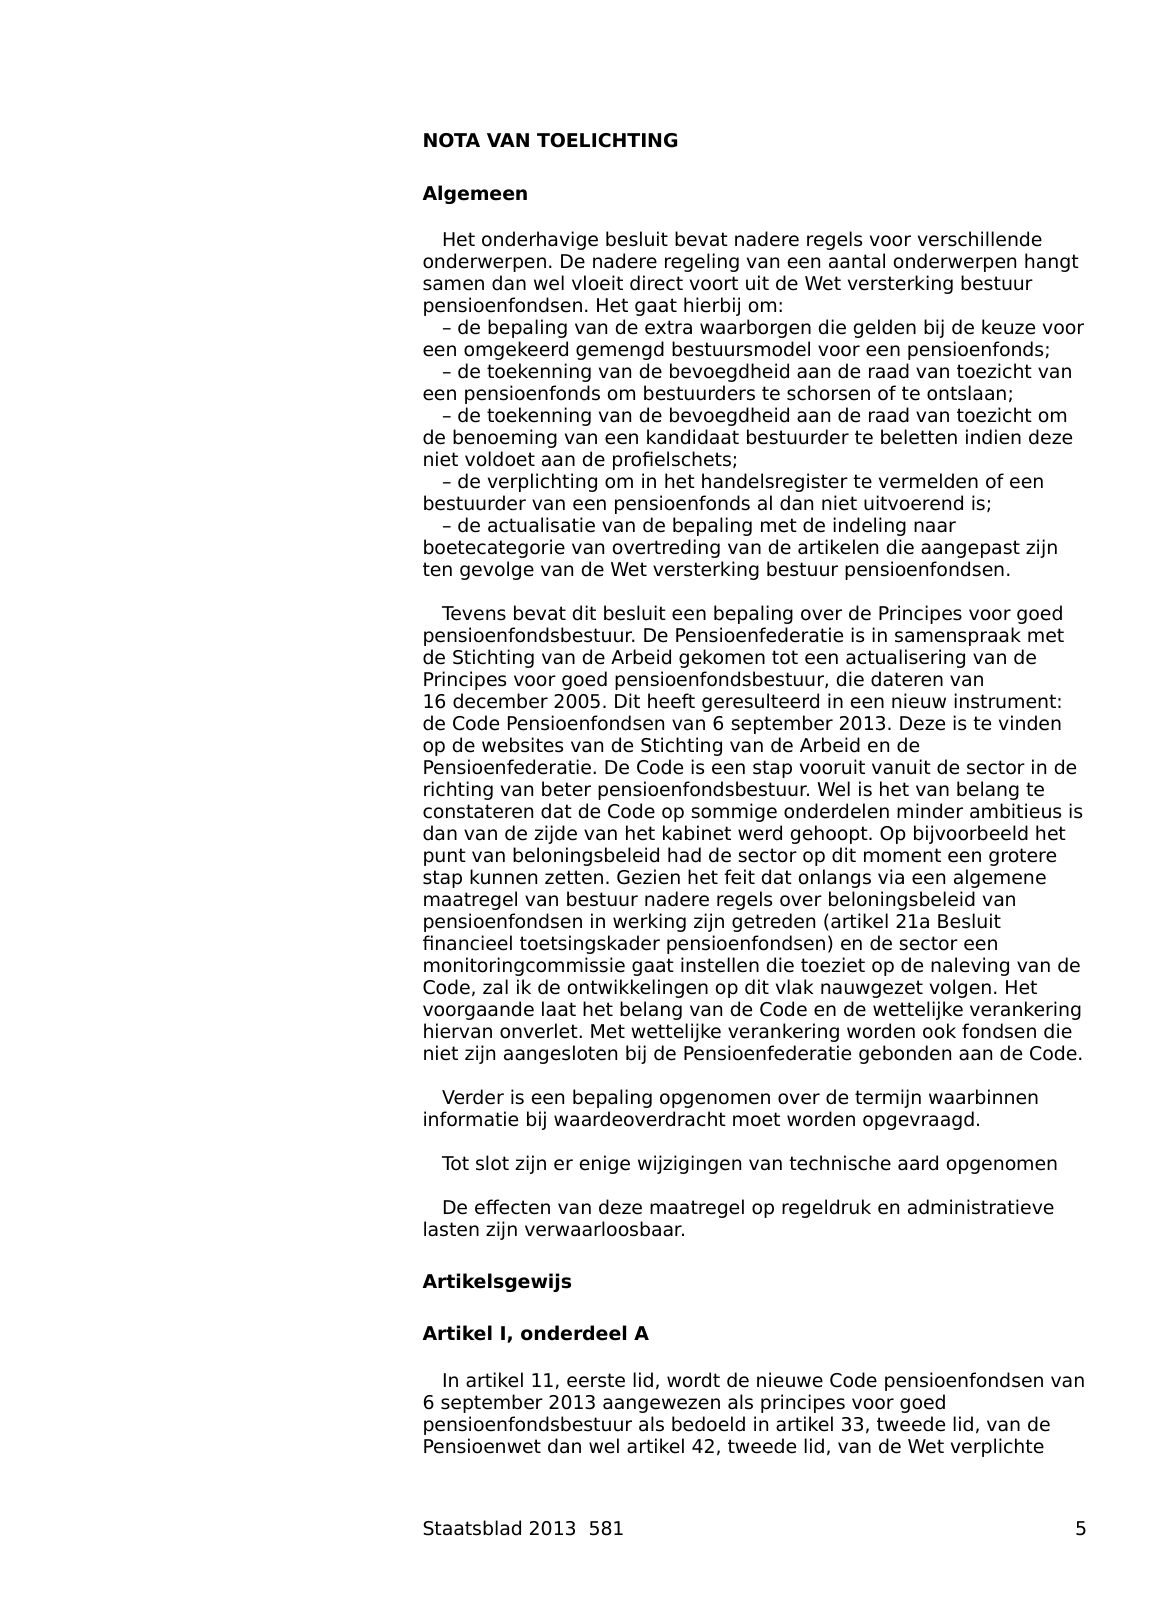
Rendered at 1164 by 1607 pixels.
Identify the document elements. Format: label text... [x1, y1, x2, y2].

subtitle Algemeen [422, 182, 1087, 204]
text Tot slot zijn er enige wijzigingen van technische aard opgenomen [422, 1153, 1087, 1175]
text Het onderhavige besluit bevat nadere regels voor verschillende onderwerpen. De nadere regeling van een aantal onderwerpen hangt samen dan wel vloeit direct voort uit de Wet versterking bestuur pensioenfondsen. Het gaat hierbij om: [422, 229, 1087, 317]
subtitle Artikel I, onderdeel A [422, 1323, 1087, 1345]
text – de toekenning van de bevoegdheid aan de raad van toezicht om de benoeming van een kandidaat bestuurder te beletten indien deze niet voldoet aan de profielschets; [422, 405, 1087, 471]
subtitle Artikelsgewijs [422, 1271, 1087, 1293]
text – de verplichting om in het handelsregister te vermelden of een bestuurder van een pensioenfonds al dan niet uitvoerend is; [422, 471, 1087, 515]
subtitle NOTA VAN TOELICHTING [422, 130, 1087, 152]
text – de actualisatie van de bepaling met de indeling naar boetecategorie van overtreding van de artikelen die aangepast zijn ten gevolge van de Wet versterking bestuur pensioenfondsen. [422, 515, 1087, 581]
text – de bepaling van de extra waarborgen die gelden bij de keuze voor een omgekeerd gemengd bestuursmodel voor een pensioenfonds; [422, 317, 1087, 361]
text Verder is een bepaling opgenomen over de termijn waarbinnen informatie bij waardeoverdracht moet worden opgevraagd. [422, 1087, 1087, 1131]
text De effecten van deze maatregel op regeldruk en administratieve lasten zijn verwaarloosbaar. [422, 1197, 1087, 1241]
text – de toekenning van de bevoegdheid aan de raad van toezicht van een pensioenfonds om bestuurders te schorsen of te ontslaan; [422, 361, 1087, 405]
text In artikel 11, eerste lid, wordt de nieuwe Code pensioenfondsen van 6 september 2013 aangewezen als principes voor goed pensioenfondsbestuur als bedoeld in artikel 33, tweede lid, van de Pensioenwet dan wel artikel 42, tweede lid, van de Wet verplichte [422, 1370, 1087, 1458]
text Tevens bevat dit besluit een bepaling over de Principes voor goed pensioenfondsbestuur. De Pensioenfederatie is in samenspraak met de Stichting van de Arbeid gekomen tot een actualisering van de Principes voor goed pensioenfondsbestuur, die dateren van 16 december 2005. Dit heeft geresulteerd in een nieuw instrument: de Code Pensioenfondsen van 6 september 2013. Deze is te vinden op de websites van de Stichting van de Arbeid en de Pensioenfederatie. De Code is een stap vooruit vanuit de sector in de richting van beter pensioenfondsbestuur. Wel is het van belang te constateren dat de Code op sommige onderdelen minder ambitieus is dan van de zijde van het kabinet werd gehoopt. Op bijvoorbeeld het punt van beloningsbeleid had de sector op dit moment een grotere stap kunnen zetten. Gezien het feit dat onlangs via een algemene maatregel van bestuur nadere regels over beloningsbeleid van pensioenfondsen in werking zijn getreden (artikel 21a Besluit financieel toetsingskader pensioenfondsen) en de sector een monitoringcommissie gaat instellen die toeziet op de naleving van de Code, zal ik de ontwikkelingen op dit vlak nauwgezet volgen. Het voorgaande laat het belang van de Code en de wettelijke verankering hiervan onverlet. Met wettelijke verankering worden ook fondsen die niet zijn aangesloten bij de Pensioenfederatie gebonden aan de Code. [422, 603, 1087, 1065]
